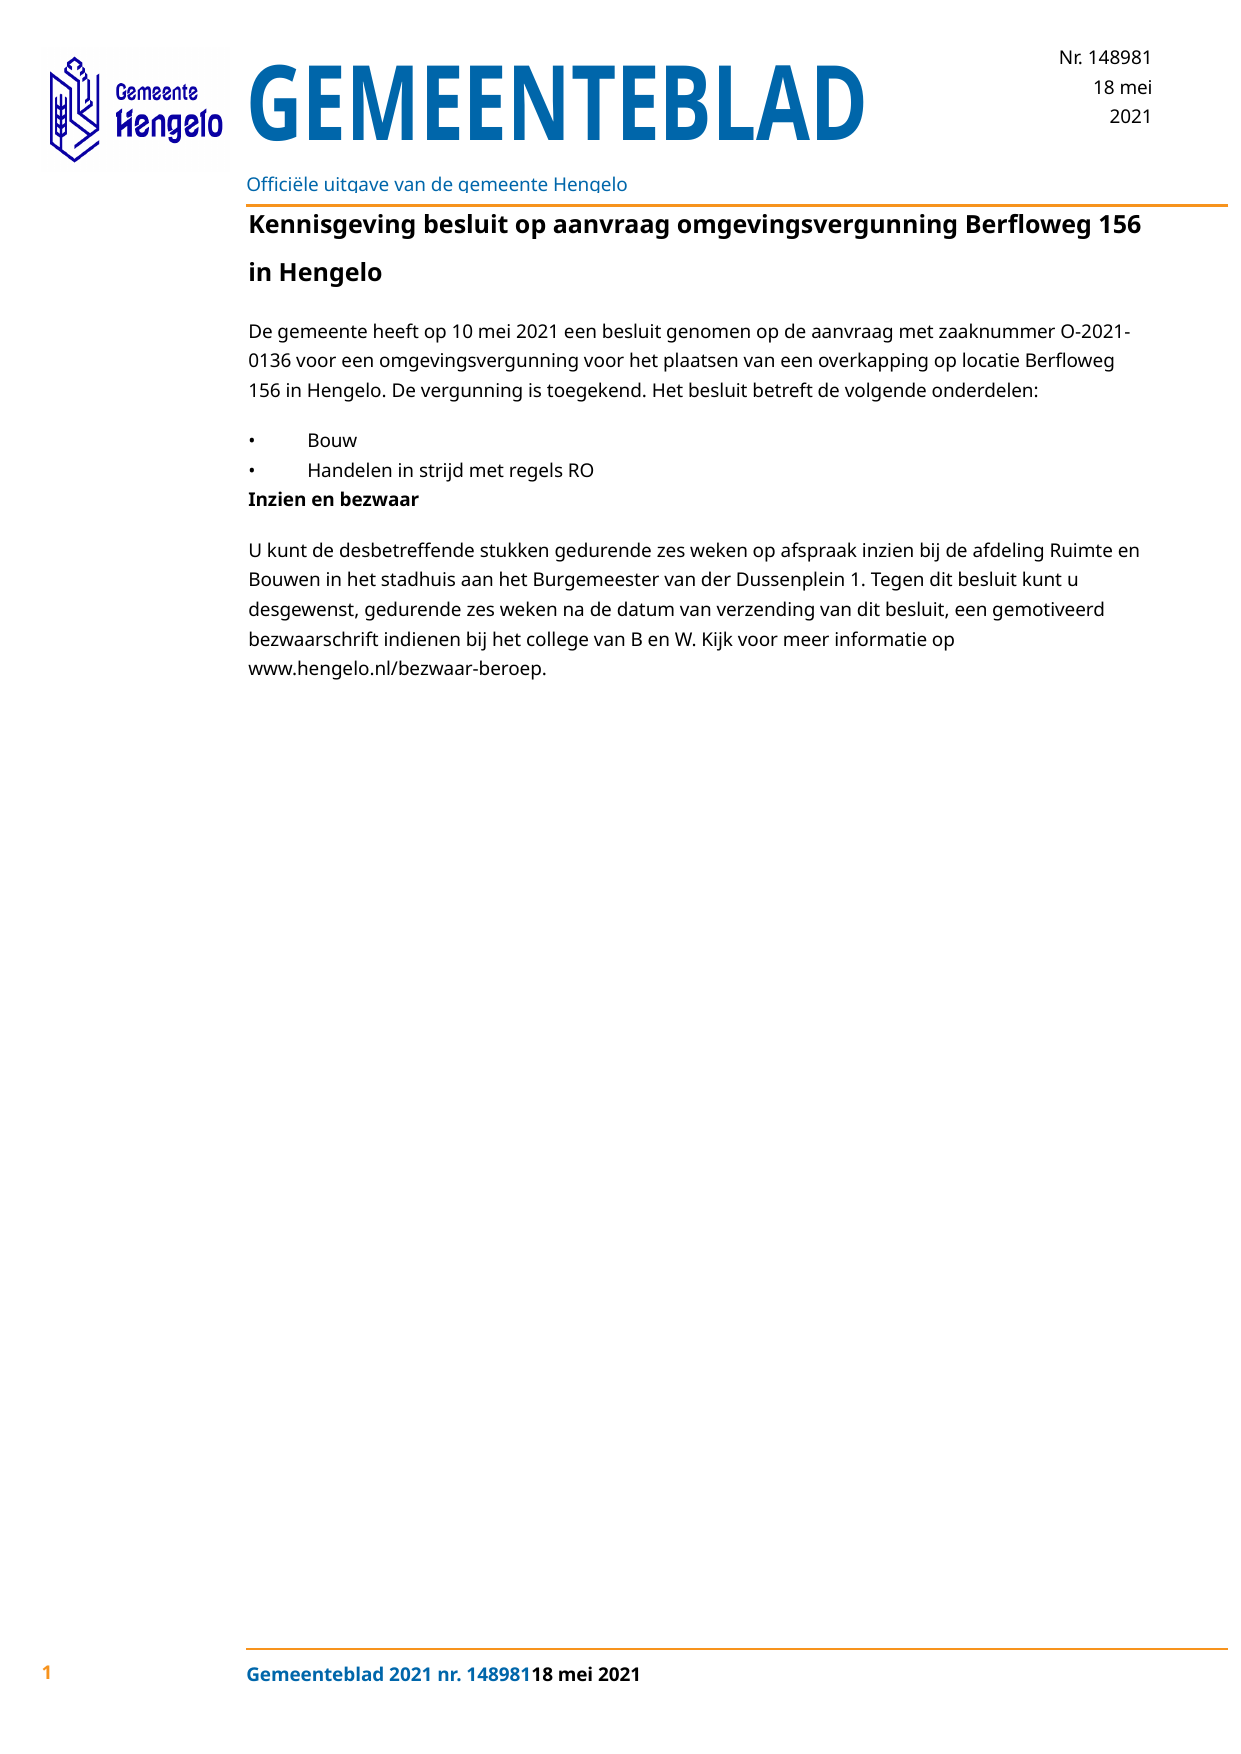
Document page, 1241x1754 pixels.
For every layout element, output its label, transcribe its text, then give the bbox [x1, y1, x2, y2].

picture [41, 47, 231, 172]
text U kunt de desbetreffende stukken gedurende zes weken op afspraak inzien bij de afdeling Ruimte en Bouwen in het stadhuis aan het Burgemeester van der Dussenplein 1. Tegen dit besluit kunt u desgewenst, gedurende zes weken na de datum van verzending van dit besluit, een gemotiveerd bezwaarschrift indienen bij het college van B en W. Kijk voor meer informatie op www.hengelo.nl/bezwaar-beroep. [248, 537, 1152, 681]
text De gemeente heeft op 10 mei 2021 een besluit genomen op de aanvraag met zaaknummer O-2021-0136 voor een omgevingsvergunning voor het plaatsen van een overkapping op locatie Berfloweg 156 in Hengelo. De vergunning is toegekend. Het besluit betreft de volgende onderdelen: [248, 318, 1152, 403]
text Kennisgeving besluit op aanvraag omgevingsvergunning Berfloweg 156 in Hengelo [248, 207, 1152, 288]
list Bouw [248, 427, 1152, 453]
text Inzien en bezwaar [248, 487, 1152, 512]
list Handelen in strijd met regels RO [248, 457, 1152, 483]
